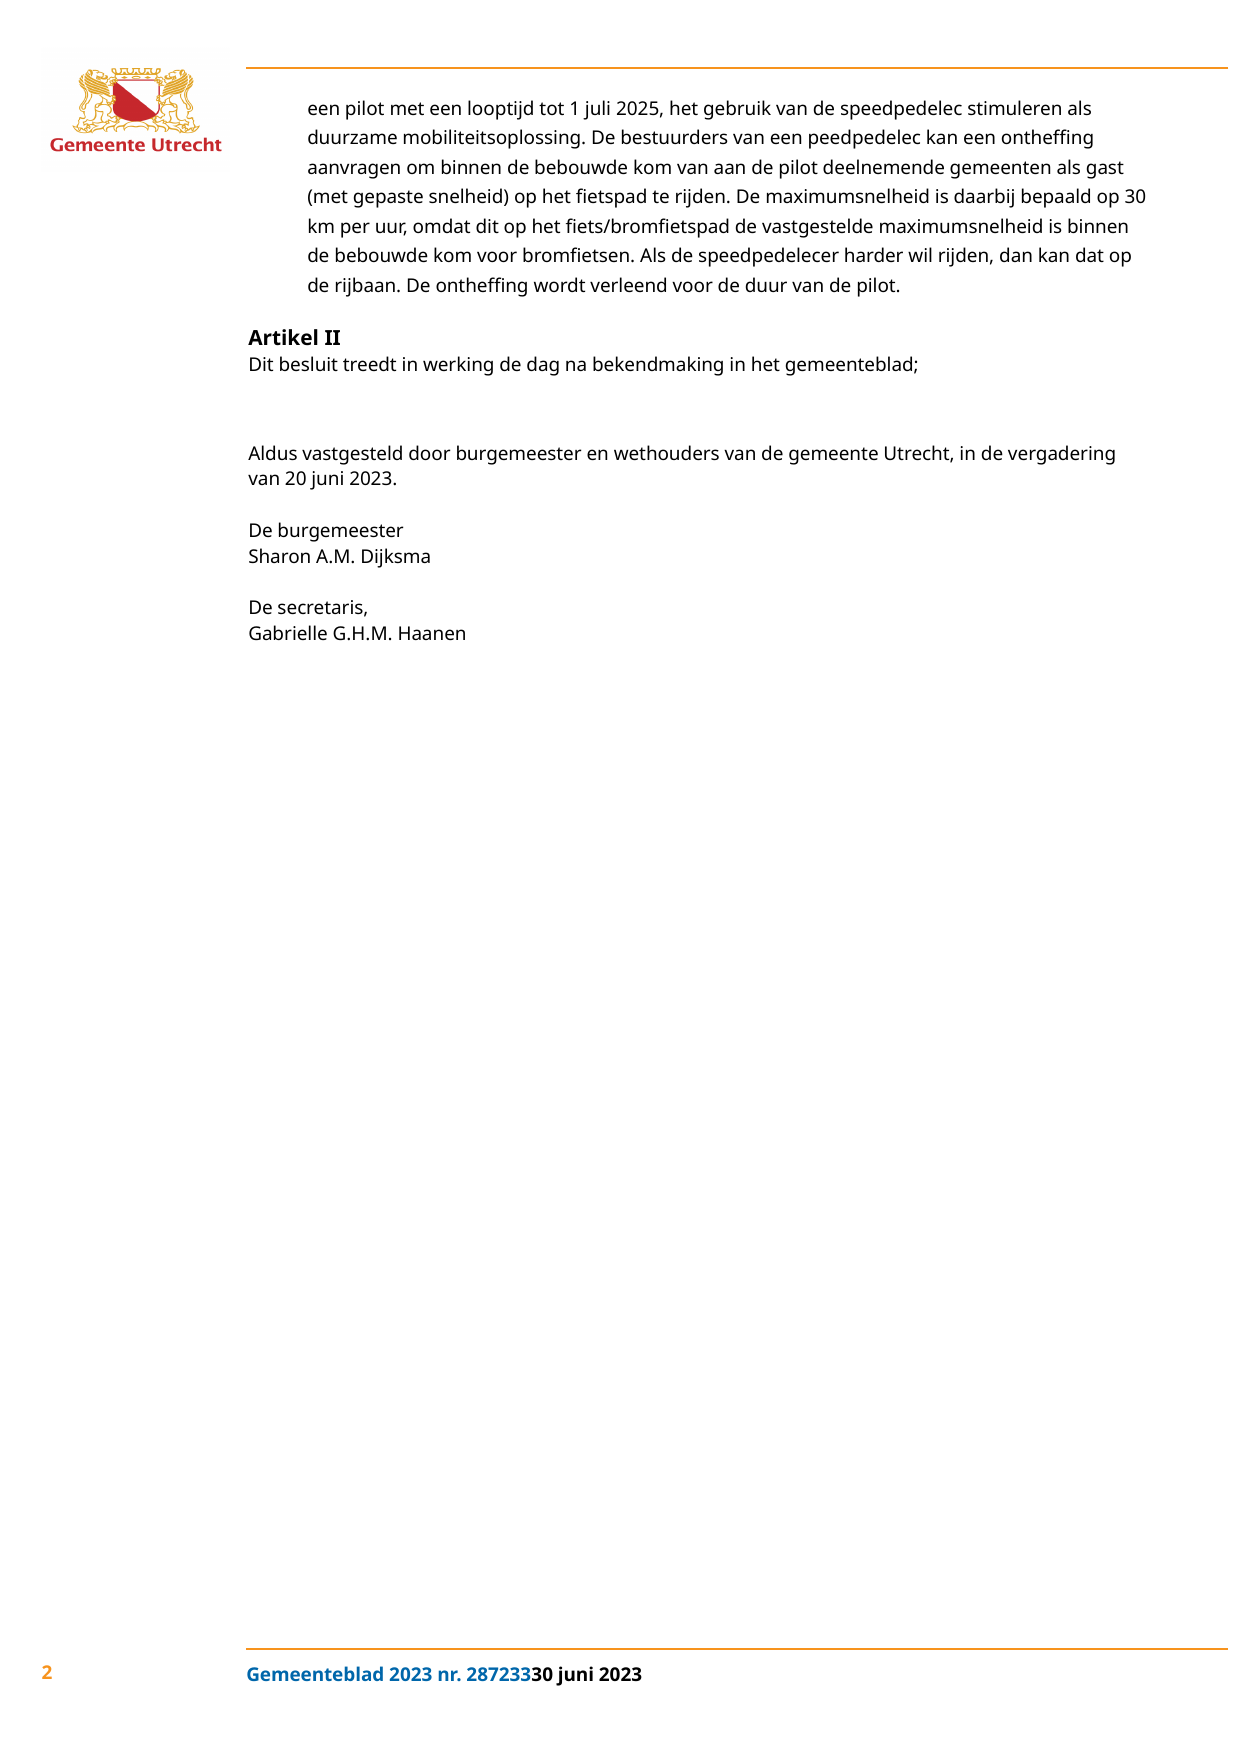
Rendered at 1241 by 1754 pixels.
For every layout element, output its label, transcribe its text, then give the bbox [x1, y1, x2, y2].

text Aldus vastgesteld door burgemeester en wethouders van de gemeente Utrecht, in de vergadering van 20 juni 2023. [248, 440, 1152, 491]
text Artikel II [248, 323, 1152, 351]
list een pilot met een looptijd tot 1 juli 2025, het gebruik van de speedpedelec stimuleren als duurzame mobiliteitsoplossing. De bestuurders van een peedpedelec kan een ontheffing aanvragen om binnen de bebouwde kom van aan de pilot deelnemende gemeenten als gast (met gepaste snelheid) op het fietspad te rijden. De maximumsnelheid is daarbij bepaald op 30 km per uur, omdat dit op het fiets/bromfietspad de vastgestelde maximumsnelheid is binnen de bebouwde kom voor bromfietsen. Als de speedpedelecer harder wil rijden, dan kan dat op de rijbaan. De ontheffing wordt verleend voor de duur van de pilot. [248, 95, 1152, 298]
text De burgemeester [248, 517, 1152, 543]
picture [41, 47, 231, 172]
text Gabrielle G.H.M. Haanen [248, 620, 1152, 646]
text De secretaris, [248, 594, 1152, 620]
text Sharon A.M. Dijksma [248, 543, 1152, 568]
text Dit besluit treedt in werking de dag na bekendmaking in het gemeenteblad; [248, 351, 1152, 377]
